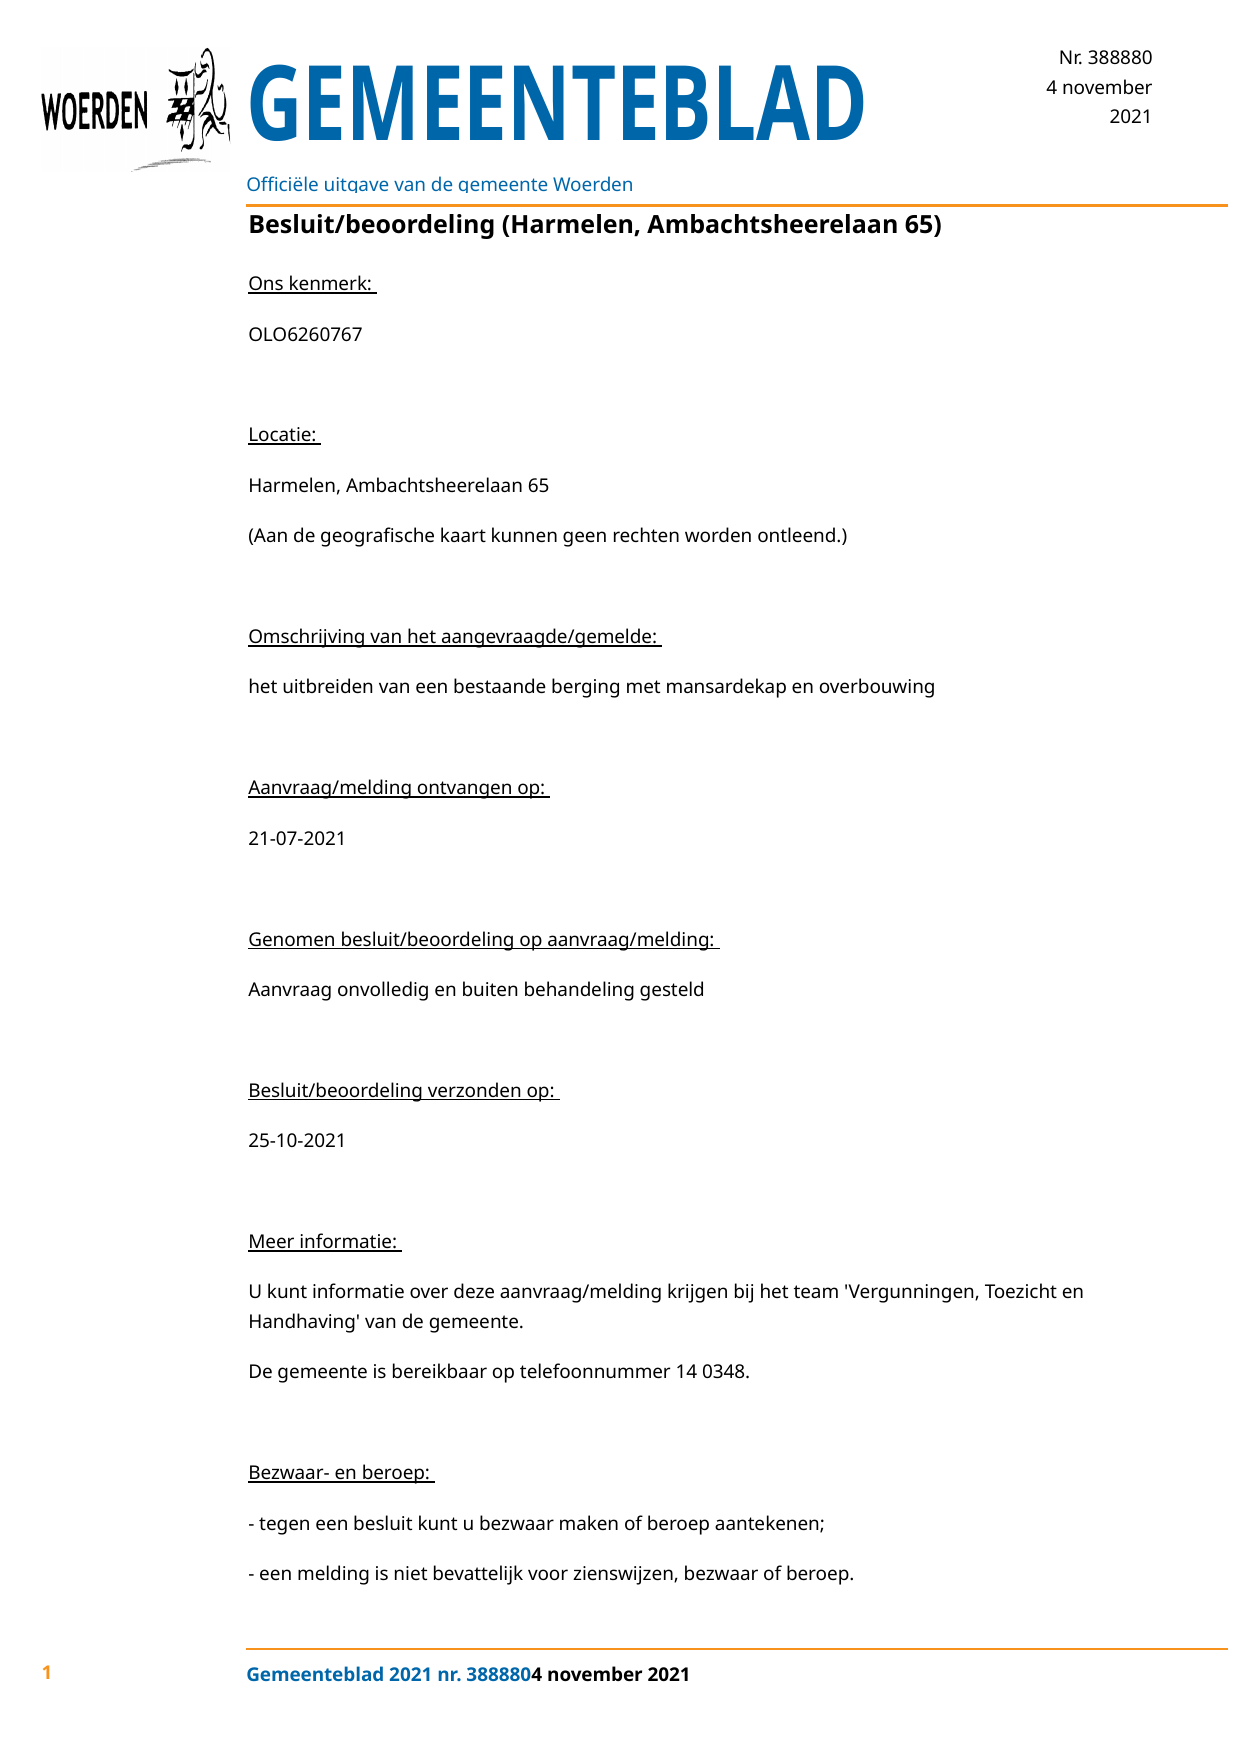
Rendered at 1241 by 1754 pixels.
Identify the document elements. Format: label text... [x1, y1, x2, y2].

text 21-07-2021 [248, 825, 1152, 851]
picture [41, 47, 231, 172]
text Omschrijving van het aangevraagde/gemelde: [248, 623, 1152, 649]
text Harmelen, Ambachtsheerelaan 65 [248, 472, 1152, 498]
text 25-10-2021 [248, 1127, 1152, 1153]
text - tegen een besluit kunt u bezwaar maken of beroep aantekenen; [248, 1510, 1152, 1536]
text Besluit/beoordeling verzonden op: [248, 1077, 1152, 1103]
text het uitbreiden van een bestaande berging met mansardekap en overbouwing [248, 674, 1152, 699]
text De gemeente is bereikbaar op telefoonnummer 14 0348. [248, 1359, 1152, 1384]
text Meer informatie: [248, 1228, 1152, 1254]
text (Aan de geografische kaart kunnen geen rechten worden ontleend.) [248, 522, 1152, 548]
text Genomen besluit/beoordeling op aanvraag/melding: [248, 926, 1152, 951]
text - een melding is niet bevattelijk voor zienswijzen, bezwaar of beroep. [248, 1560, 1152, 1586]
text OLO6260767 [248, 321, 1152, 346]
text Aanvraag/melding ontvangen op: [248, 774, 1152, 800]
text Locatie: [248, 422, 1152, 447]
text U kunt informatie over deze aanvraag/melding krijgen bij het team 'Vergunningen, Toezicht en Handhaving' van de gemeente. [248, 1279, 1152, 1334]
text Besluit/beoordeling (Harmelen, Ambachtsheerelaan 65) [248, 207, 1152, 241]
text Ons kenmerk: [248, 270, 1152, 296]
text Bezwaar- en beroep: [248, 1459, 1152, 1485]
text Aanvraag onvolledig en buiten behandeling gesteld [248, 976, 1152, 1002]
